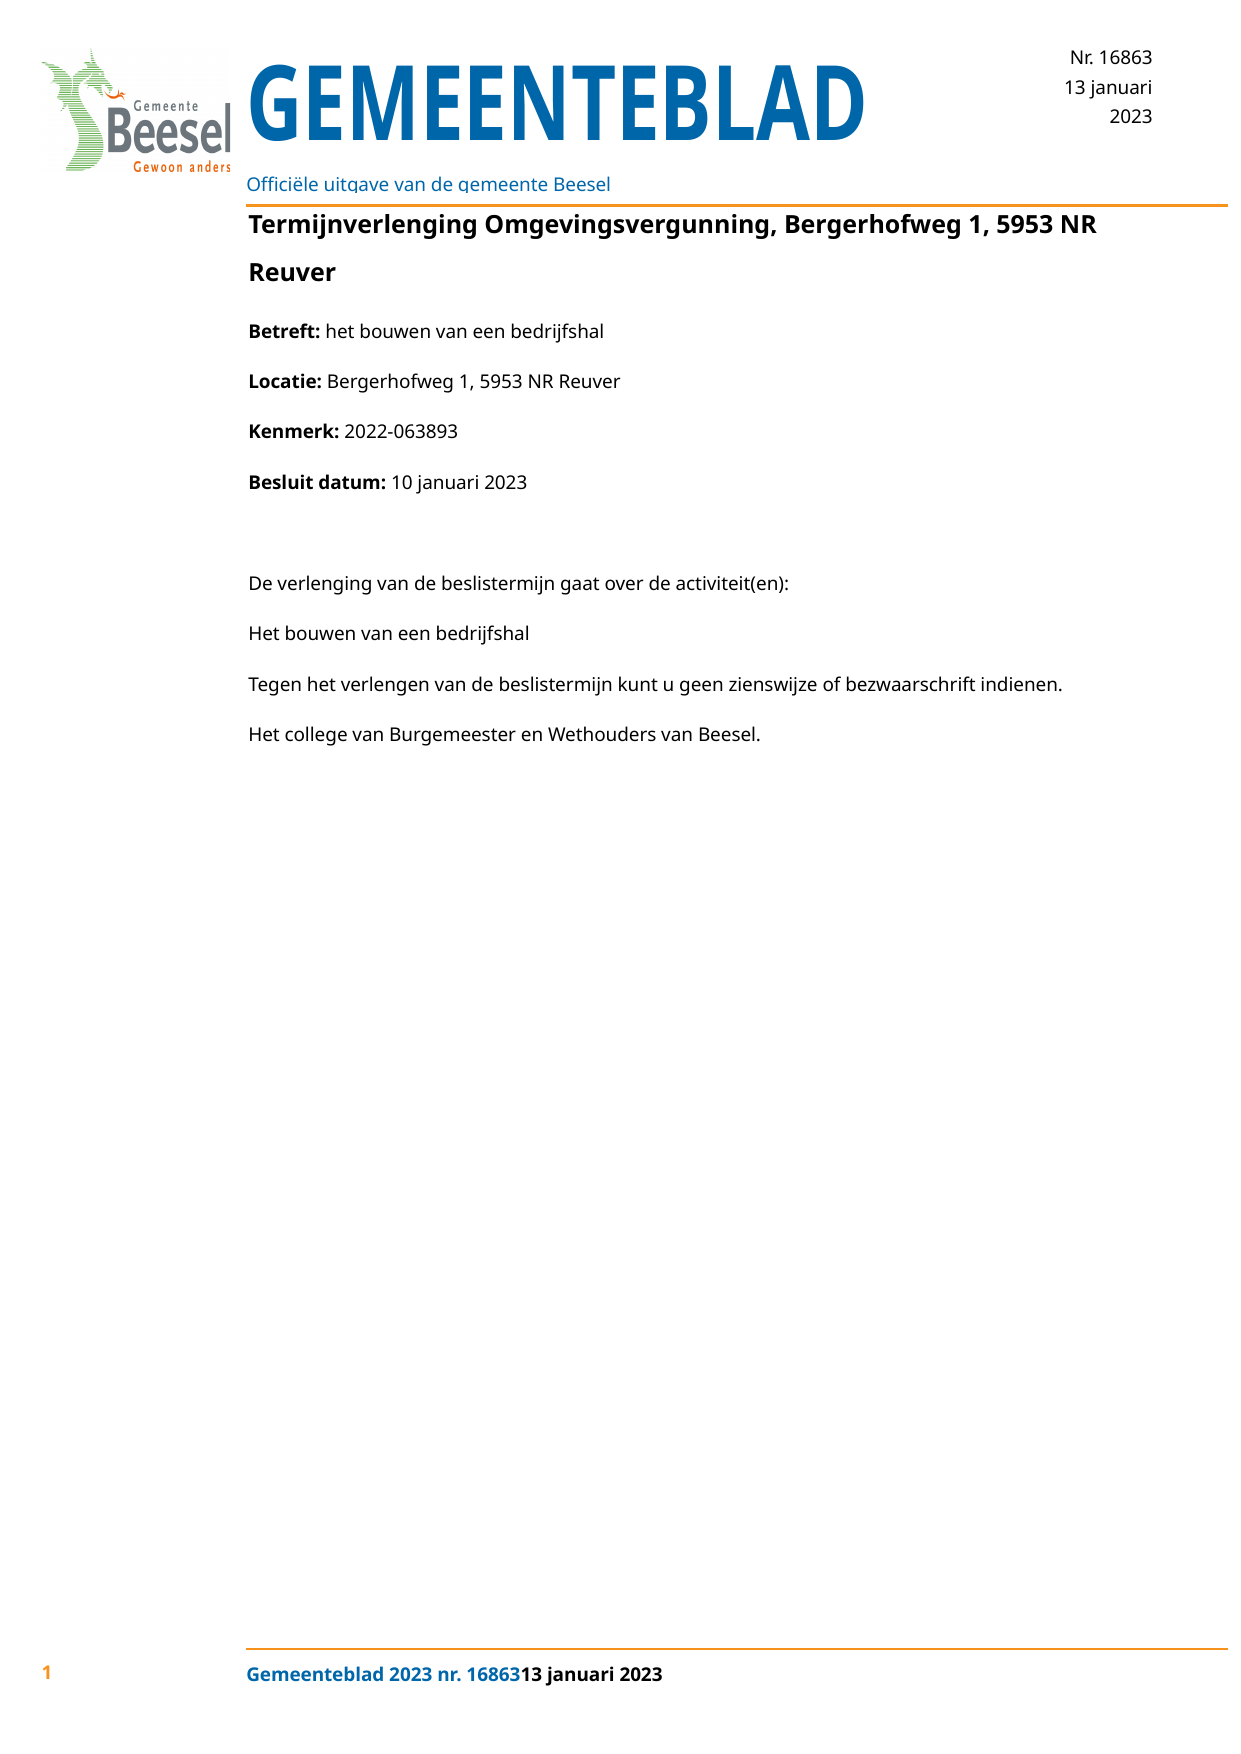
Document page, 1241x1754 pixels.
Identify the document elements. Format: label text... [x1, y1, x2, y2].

text Besluit datum: 10 januari 2023 [248, 469, 1152, 495]
text Kenmerk: 2022-063893 [248, 419, 1152, 444]
text Betreft: het bouwen van een bedrijfshal [248, 318, 1152, 344]
text De verlenging van de beslistermijn gaat over de activiteit(en): [248, 570, 1152, 596]
text Locatie: Bergerhofweg 1, 5953 NR Reuver [248, 368, 1152, 394]
text Het bouwen van een bedrijfshal [248, 620, 1152, 646]
picture [41, 47, 231, 172]
text Termijnverlenging Omgevingsvergunning, Bergerhofweg 1, 5953 NR Reuver [248, 207, 1152, 288]
text Tegen het verlengen van de beslistermijn kunt u geen zienswijze of bezwaarschrift indienen. [248, 671, 1152, 697]
text Het college van Burgemeester en Wethouders van Beesel. [248, 721, 1152, 747]
